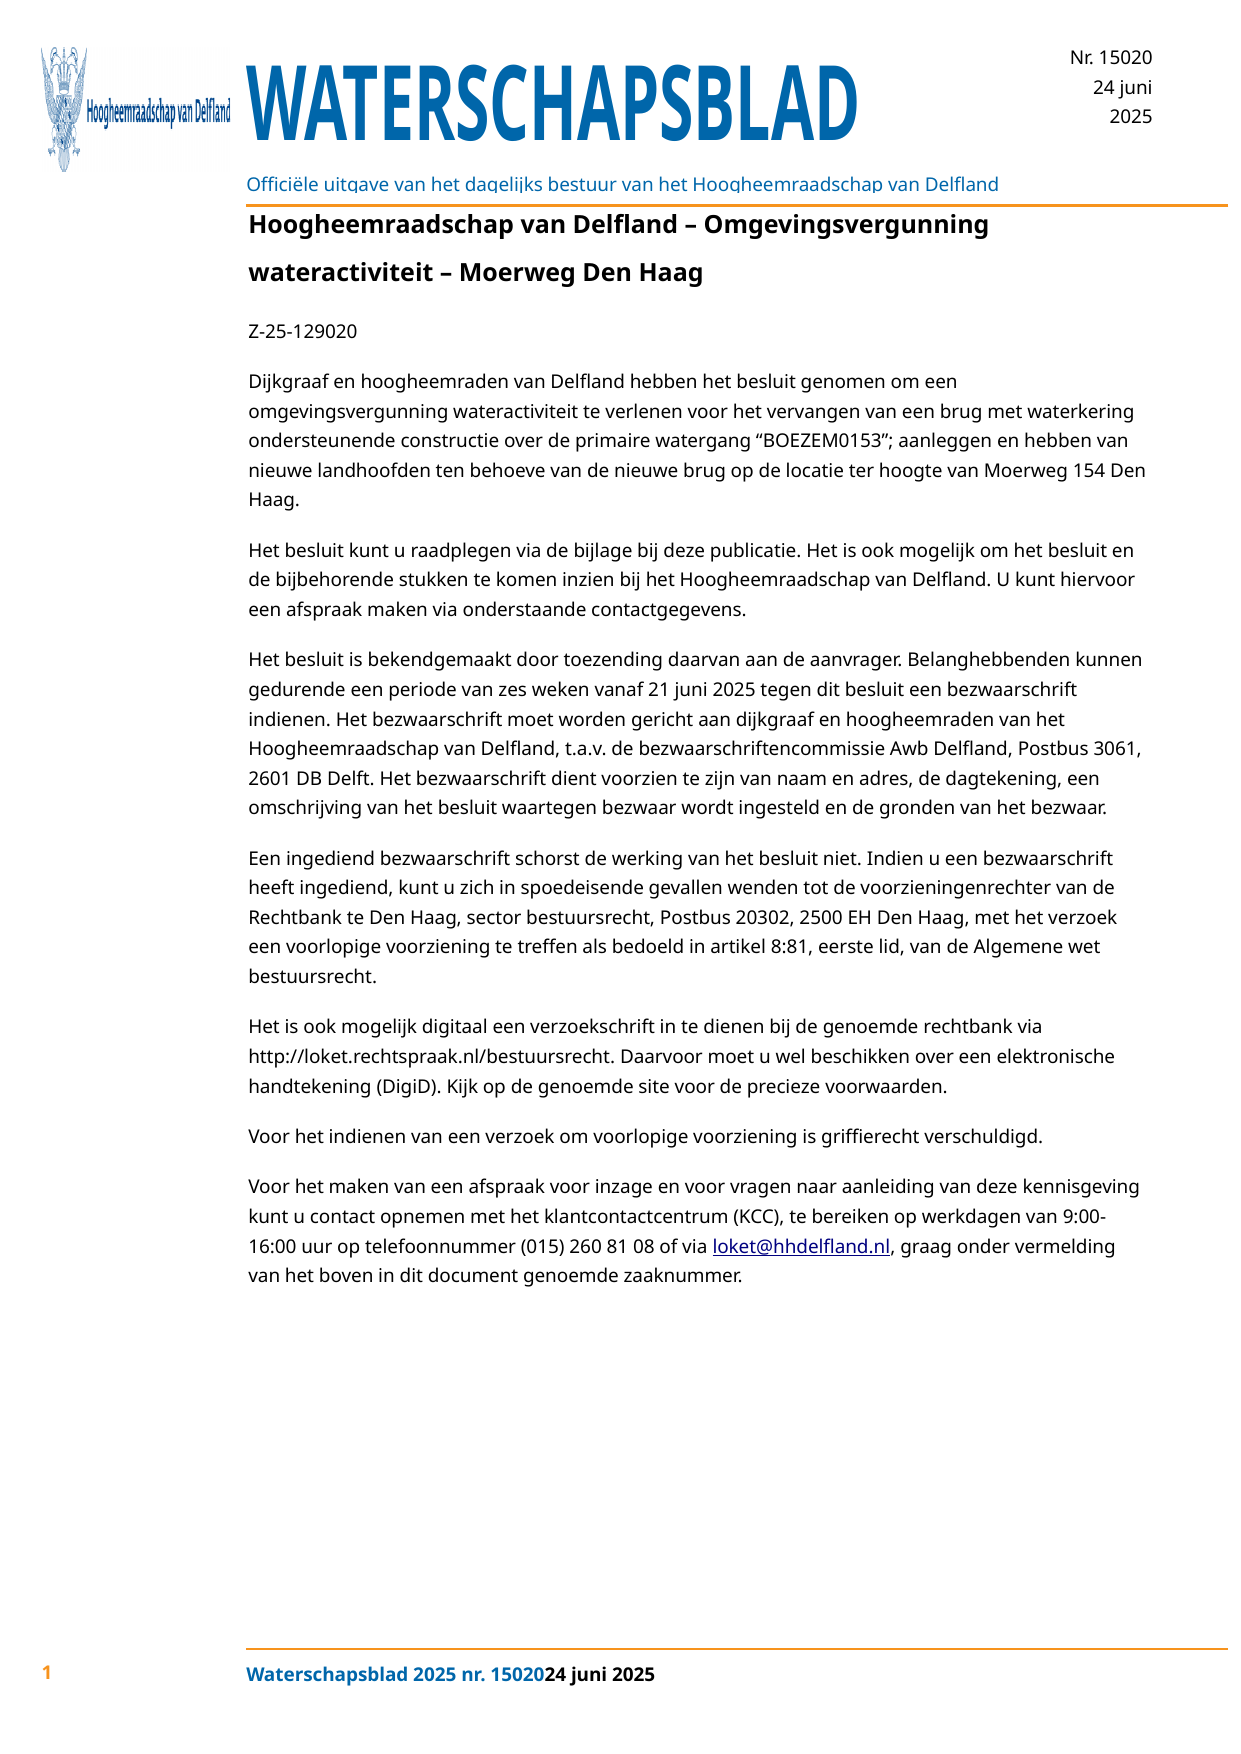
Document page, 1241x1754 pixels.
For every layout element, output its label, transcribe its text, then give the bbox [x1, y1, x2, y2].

text Voor het maken van een afspraak voor inzage en voor vragen naar aanleiding van deze kennisgeving kunt u contact opnemen met het klantcontactcentrum (KCC), te bereiken op werkdagen van 9:00-16:00 uur op telefoonnummer (015) 260 81 08 of via loket@hhdelfland.nl, graag onder vermelding van het boven in dit document genoemde zaaknummer. [248, 1174, 1152, 1288]
text Het besluit kunt u raadplegen via de bijlage bij deze publicatie. Het is ook mogelijk om het besluit en de bijbehorende stukken te komen inzien bij het Hoogheemraadschap van Delfland. U kunt hiervoor een afspraak maken via onderstaande contactgegevens. [248, 537, 1152, 622]
text Het is ook mogelijk digitaal een verzoekschrift in te dienen bij de genoemde rechtbank via http://loket.rechtspraak.nl/bestuursrecht. Daarvoor moet u wel beschikken over een elektronische handtekening (DigiD). Kijk op de genoemde site voor de precieze voorwaarden. [248, 1014, 1152, 1099]
picture [41, 47, 231, 172]
text Hoogheemraadschap van Delfland – Omgevingsvergunning wateractiviteit – Moerweg Den Haag [248, 207, 1152, 288]
text Z-25-129020 [248, 318, 1152, 344]
text Het besluit is bekendgemaakt door toezending daarvan aan de aanvrager. Belanghebbenden kunnen gedurende een periode van zes weken vanaf 21 juni 2025 tegen dit besluit een bezwaarschrift indienen. Het bezwaarschrift moet worden gericht aan dijkgraaf en hoogheemraden van het Hoogheemraadschap van Delfland, t.a.v. de bezwaarschriftencommissie Awb Delfland, Postbus 3061, 2601 DB Delft. Het bezwaarschrift dient voorzien te zijn van naam en adres, de dagtekening, een omschrijving van het besluit waartegen bezwaar wordt ingesteld en de gronden van het bezwaar. [248, 647, 1152, 820]
text Een ingediend bezwaarschrift schorst de werking van het besluit niet. Indien u een bezwaarschrift heeft ingediend, kunt u zich in spoedeisende gevallen wenden tot de voorzieningenrechter van de Rechtbank te Den Haag, sector bestuursrecht, Postbus 20302, 2500 EH Den Haag, met het verzoek een voorlopige voorziening te treffen als bedoeld in artikel 8:81, eerste lid, van de Algemene wet bestuursrecht. [248, 845, 1152, 989]
text Dijkgraaf en hoogheemraden van Delfland hebben het besluit genomen om een omgevingsvergunning wateractiviteit te verlenen voor het vervangen van een brug met waterkering ondersteunende constructie over de primaire watergang “BOEZEM0153”; aanleggen en hebben van nieuwe landhoofden ten behoeve van de nieuwe brug op de locatie ter hoogte van Moerweg 154 Den Haag. [248, 368, 1152, 512]
text Voor het indienen van een verzoek om voorlopige voorziening is griffierecht verschuldigd. [248, 1123, 1152, 1149]
